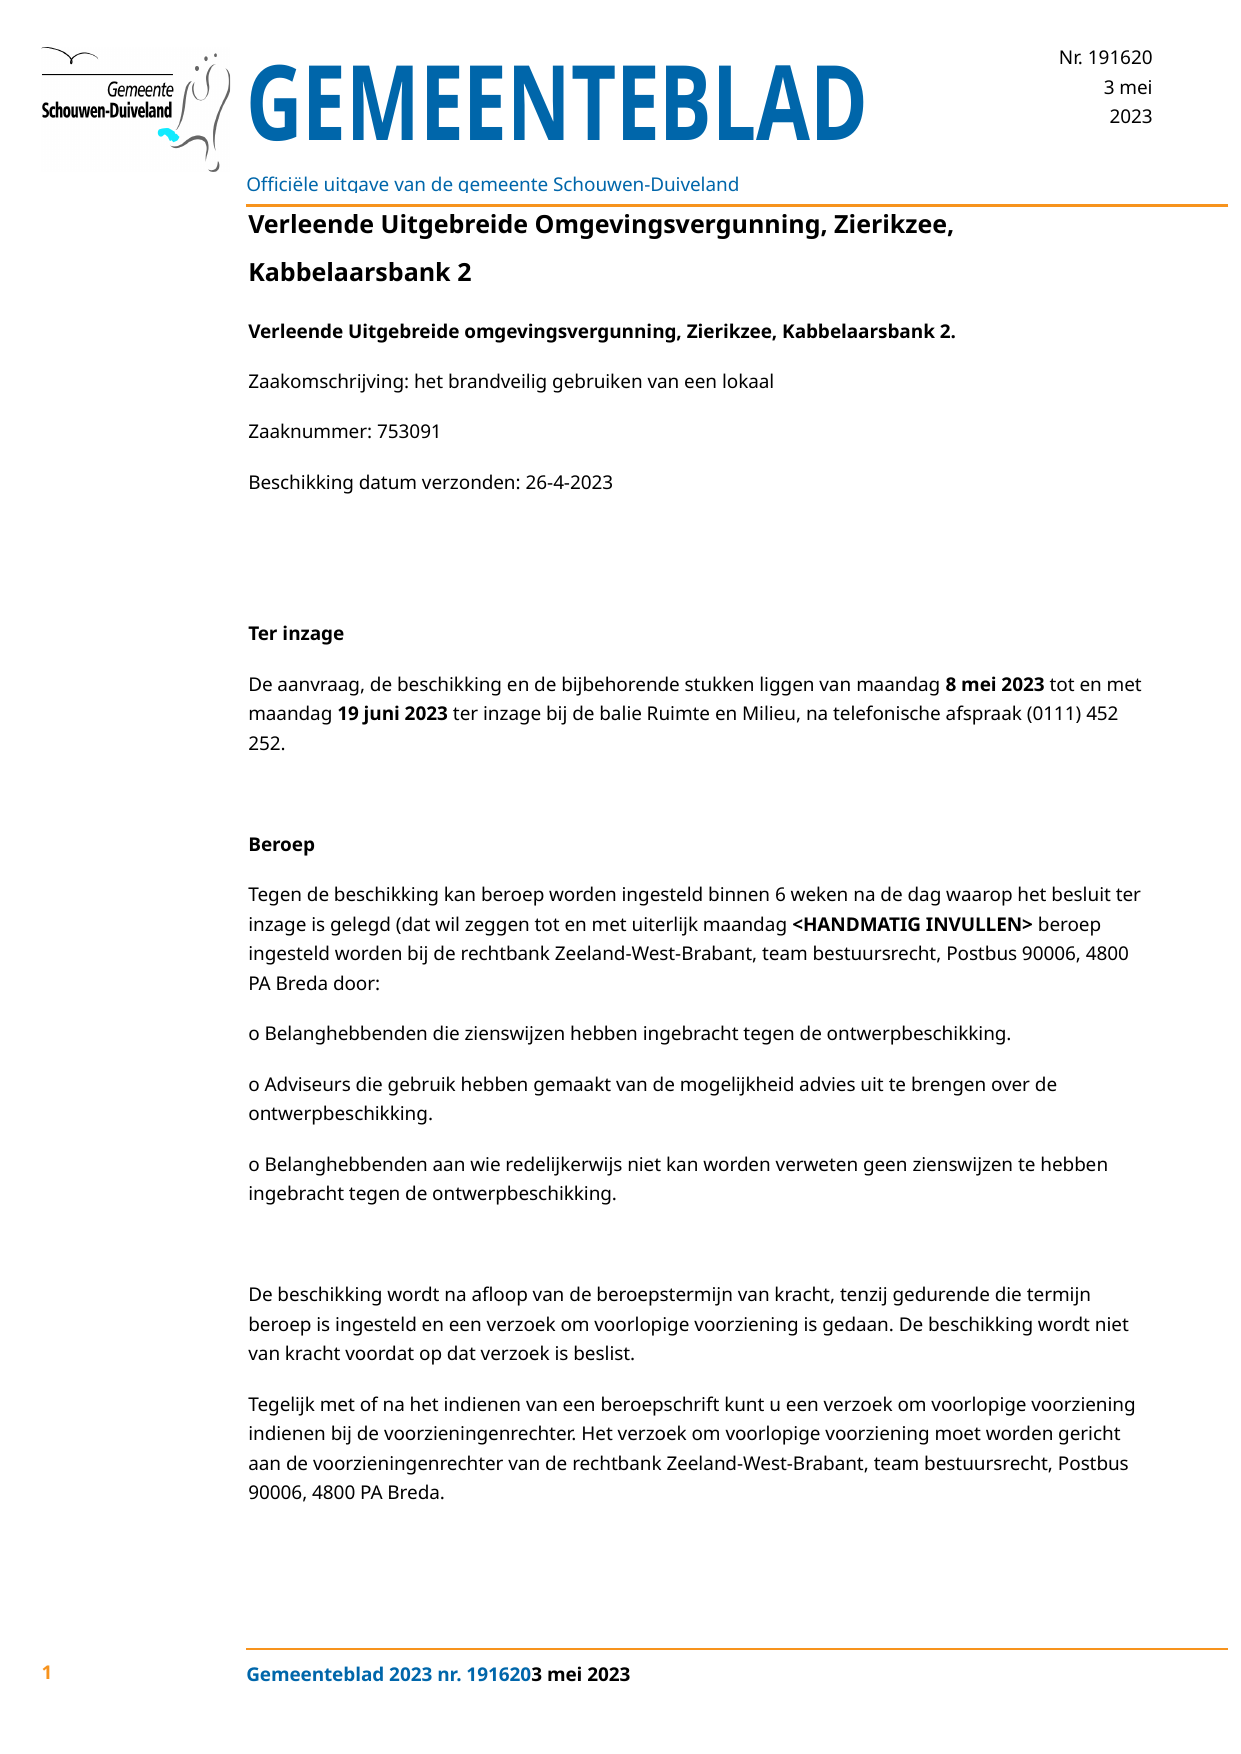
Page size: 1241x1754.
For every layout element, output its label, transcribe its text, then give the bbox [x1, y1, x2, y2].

text o Adviseurs die gebruik hebben gemaakt van de mogelijkheid advies uit te brengen over de ontwerpbeschikking. [248, 1071, 1152, 1126]
text Ter inzage [248, 620, 1152, 646]
picture [41, 47, 231, 172]
text Zaaknummer: 753091 [248, 419, 1152, 444]
text o Belanghebbenden aan wie redelijkerwijs niet kan worden verweten geen zienswijzen te hebben ingebracht tegen de ontwerpbeschikking. [248, 1151, 1152, 1206]
text Beschikking datum verzonden: 26-4-2023 [248, 469, 1152, 495]
text Zaakomschrijving: het brandveilig gebruiken van een lokaal [248, 368, 1152, 394]
text Verleende Uitgebreide omgevingsvergunning, Zierikzee, Kabbelaarsbank 2. [248, 318, 1152, 344]
text Verleende Uitgebreide Omgevingsvergunning, Zierikzee, Kabbelaarsbank 2 [248, 207, 1152, 288]
text o Belanghebbenden die zienswijzen hebben ingebracht tegen de ontwerpbeschikking. [248, 1020, 1152, 1046]
text Beroep [248, 831, 1152, 857]
text De aanvraag, de beschikking en de bijbehorende stukken liggen van maandag 8 mei 2023 tot en met maandag 19 juni 2023 ter inzage bij de balie Ruimte en Milieu, na telefonische afspraak (0111) 452 252. [248, 671, 1152, 756]
text De beschikking wordt na afloop van de beroepstermijn van kracht, tenzij gedurende die termijn beroep is ingesteld en een verzoek om voorlopige voorziening is gedaan. De beschikking wordt niet van kracht voordat op dat verzoek is beslist. [248, 1281, 1152, 1366]
text Tegen de beschikking kan beroep worden ingesteld binnen 6 weken na de dag waarop het besluit ter inzage is gelegd (dat wil zeggen tot en met uiterlijk maandag <HANDMATIG INVULLEN> beroep ingesteld worden bij de rechtbank Zeeland-West-Brabant, team bestuursrecht, Postbus 90006, 4800 PA Breda door: [248, 881, 1152, 996]
text Tegelijk met of na het indienen van een beroepschrift kunt u een verzoek om voorlopige voorziening indienen bij de voorzieningenrechter. Het verzoek om voorlopige voorziening moet worden gericht aan de voorzieningenrechter van de rechtbank Zeeland-West-Brabant, team bestuursrecht, Postbus 90006, 4800 PA Breda. [248, 1391, 1152, 1505]
